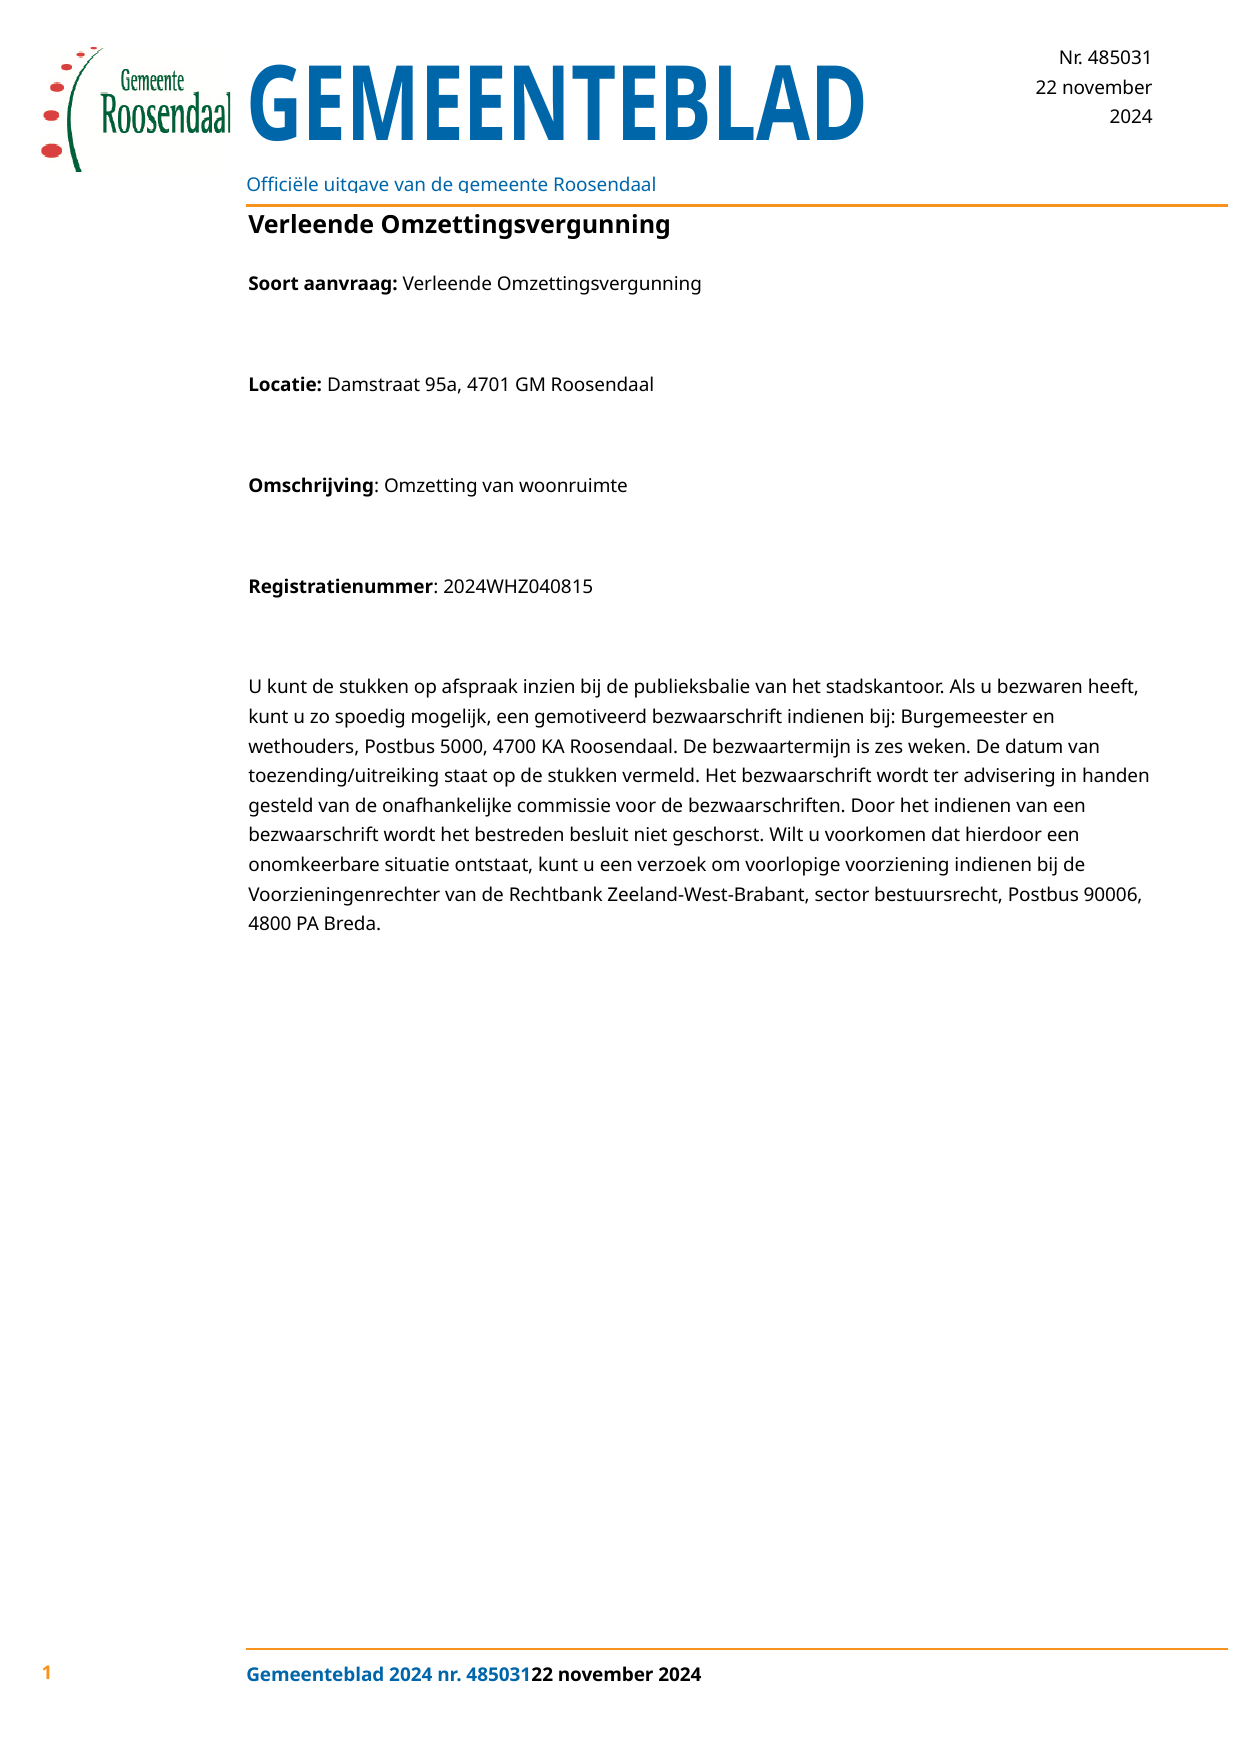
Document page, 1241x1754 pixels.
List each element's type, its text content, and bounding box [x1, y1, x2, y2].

text U kunt de stukken op afspraak inzien bij de publieksbalie van het stadskantoor. Als u bezwaren heeft, kunt u zo spoedig mogelijk, een gemotiveerd bezwaarschrift indienen bij: Burgemeester en wethouders, Postbus 5000, 4700 KA Roosendaal. De bezwaartermijn is zes weken. De datum van toezending/uitreiking staat op de stukken vermeld. Het bezwaarschrift wordt ter advisering in handen gesteld van de onafhankelijke commissie voor de bezwaarschriften. Door het indienen van een bezwaarschrift wordt het bestreden besluit niet geschorst. Wilt u voorkomen dat hierdoor een onomkeerbare situatie ontstaat, kunt u een verzoek om voorlopige voorziening indienen bij de Voorzieningenrechter van de Rechtbank Zeeland-West-Brabant, sector bestuursrecht, Postbus 90006, 4800 PA Breda. [248, 674, 1152, 936]
text Locatie: Damstraat 95a, 4701 GM Roosendaal [248, 371, 1152, 397]
text Registratienummer: 2024WHZ040815 [248, 573, 1152, 598]
text Verleende Omzettingsvergunning [248, 207, 1152, 241]
text Soort aanvraag: Verleende Omzettingsvergunning [248, 270, 1152, 296]
text Omschrijving: Omzetting van woonruimte [248, 472, 1152, 498]
picture [41, 47, 231, 172]
